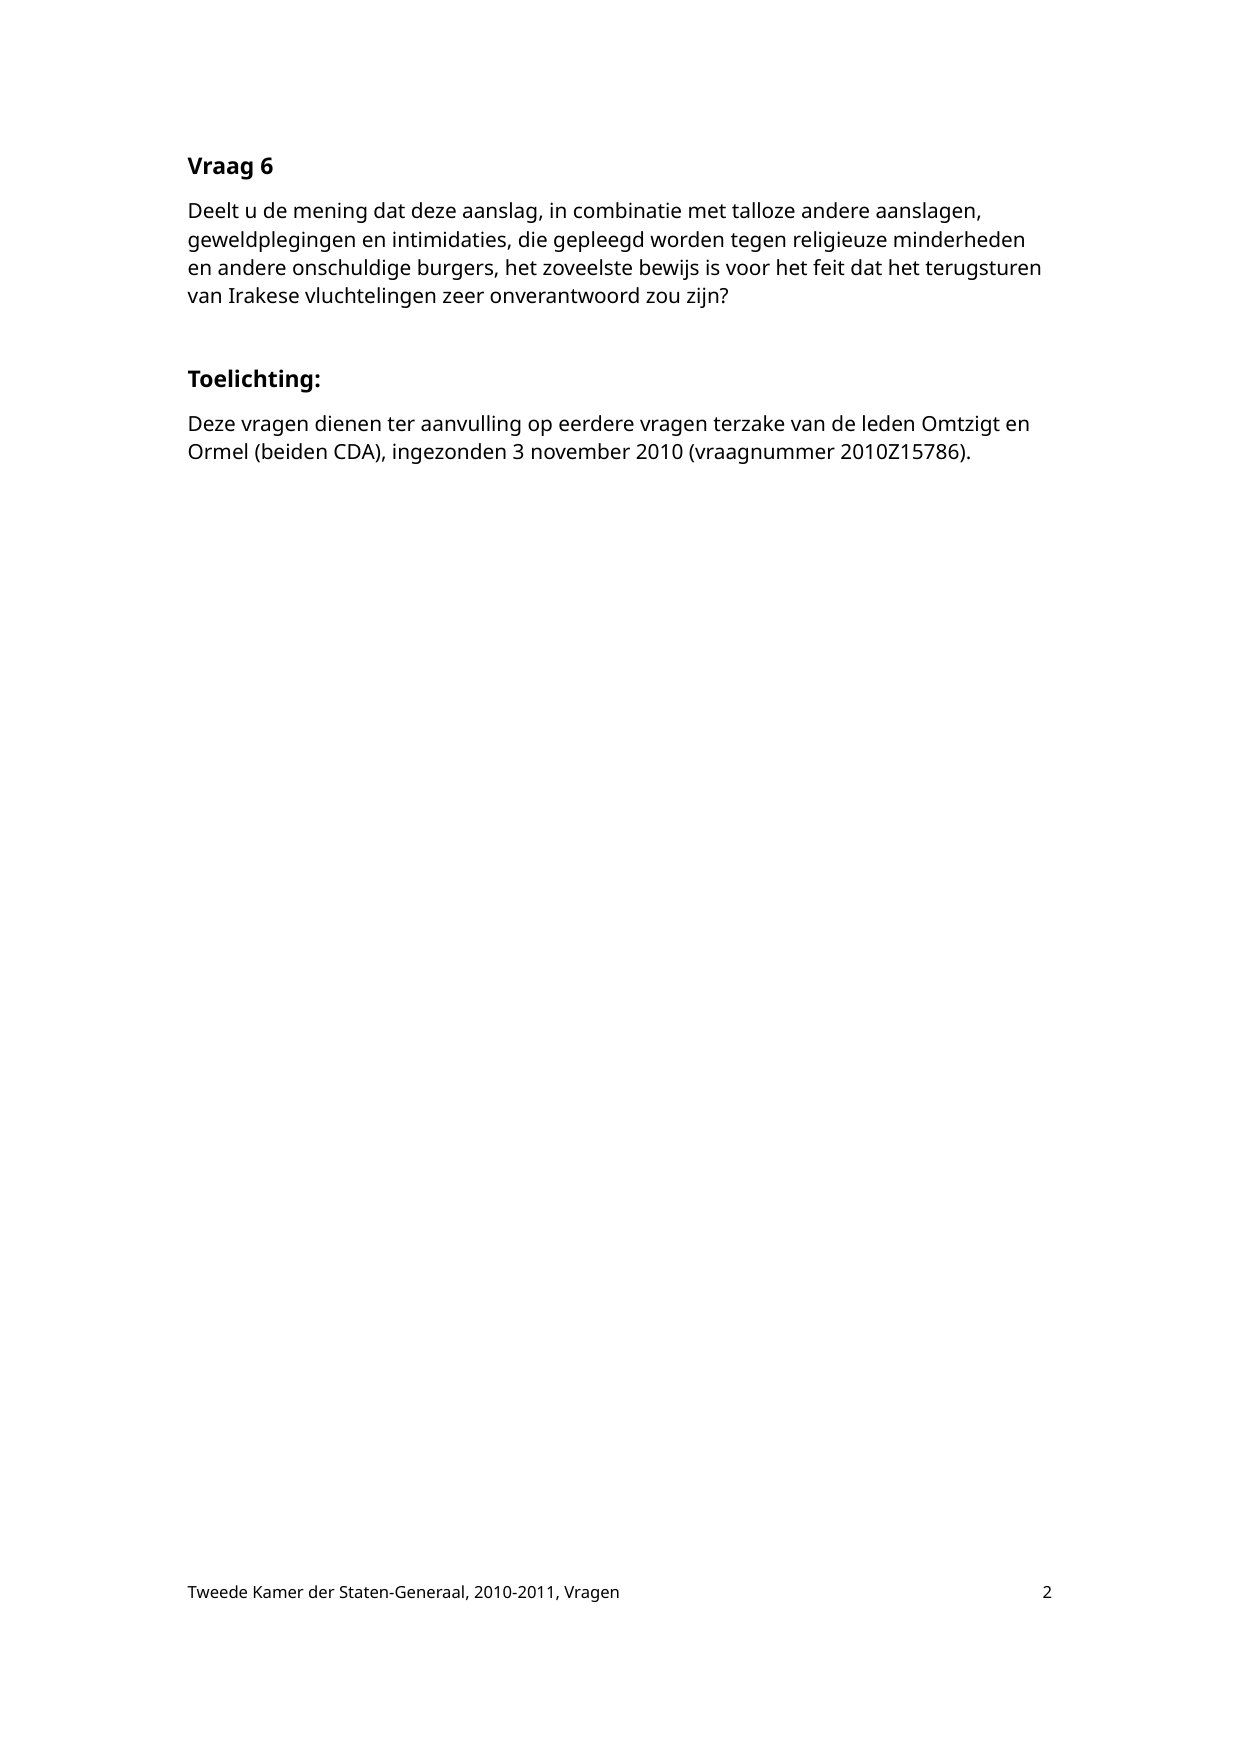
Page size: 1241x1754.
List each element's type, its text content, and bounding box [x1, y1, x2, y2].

subtitle Vraag 6 [187, 150, 1053, 181]
text Deelt u de mening dat deze aanslag, in combinatie met talloze andere aanslagen, geweldplegingen en intimidaties, die gepleegd worden tegen religieuze minderheden en andere onschuldige burgers, het zoveelste bewijs is voor het feit dat het terugsturen van Irakese vluchtelingen zeer onverantwoord zou zijn? [187, 196, 1053, 310]
subtitle Toelichting: [187, 362, 1053, 394]
text Deze vragen dienen ter aanvulling op eerdere vragen terzake van de leden Omtzigt en Ormel (beiden CDA), ingezonden 3 november 2010 (vraagnummer 2010Z15786). [187, 409, 1053, 466]
